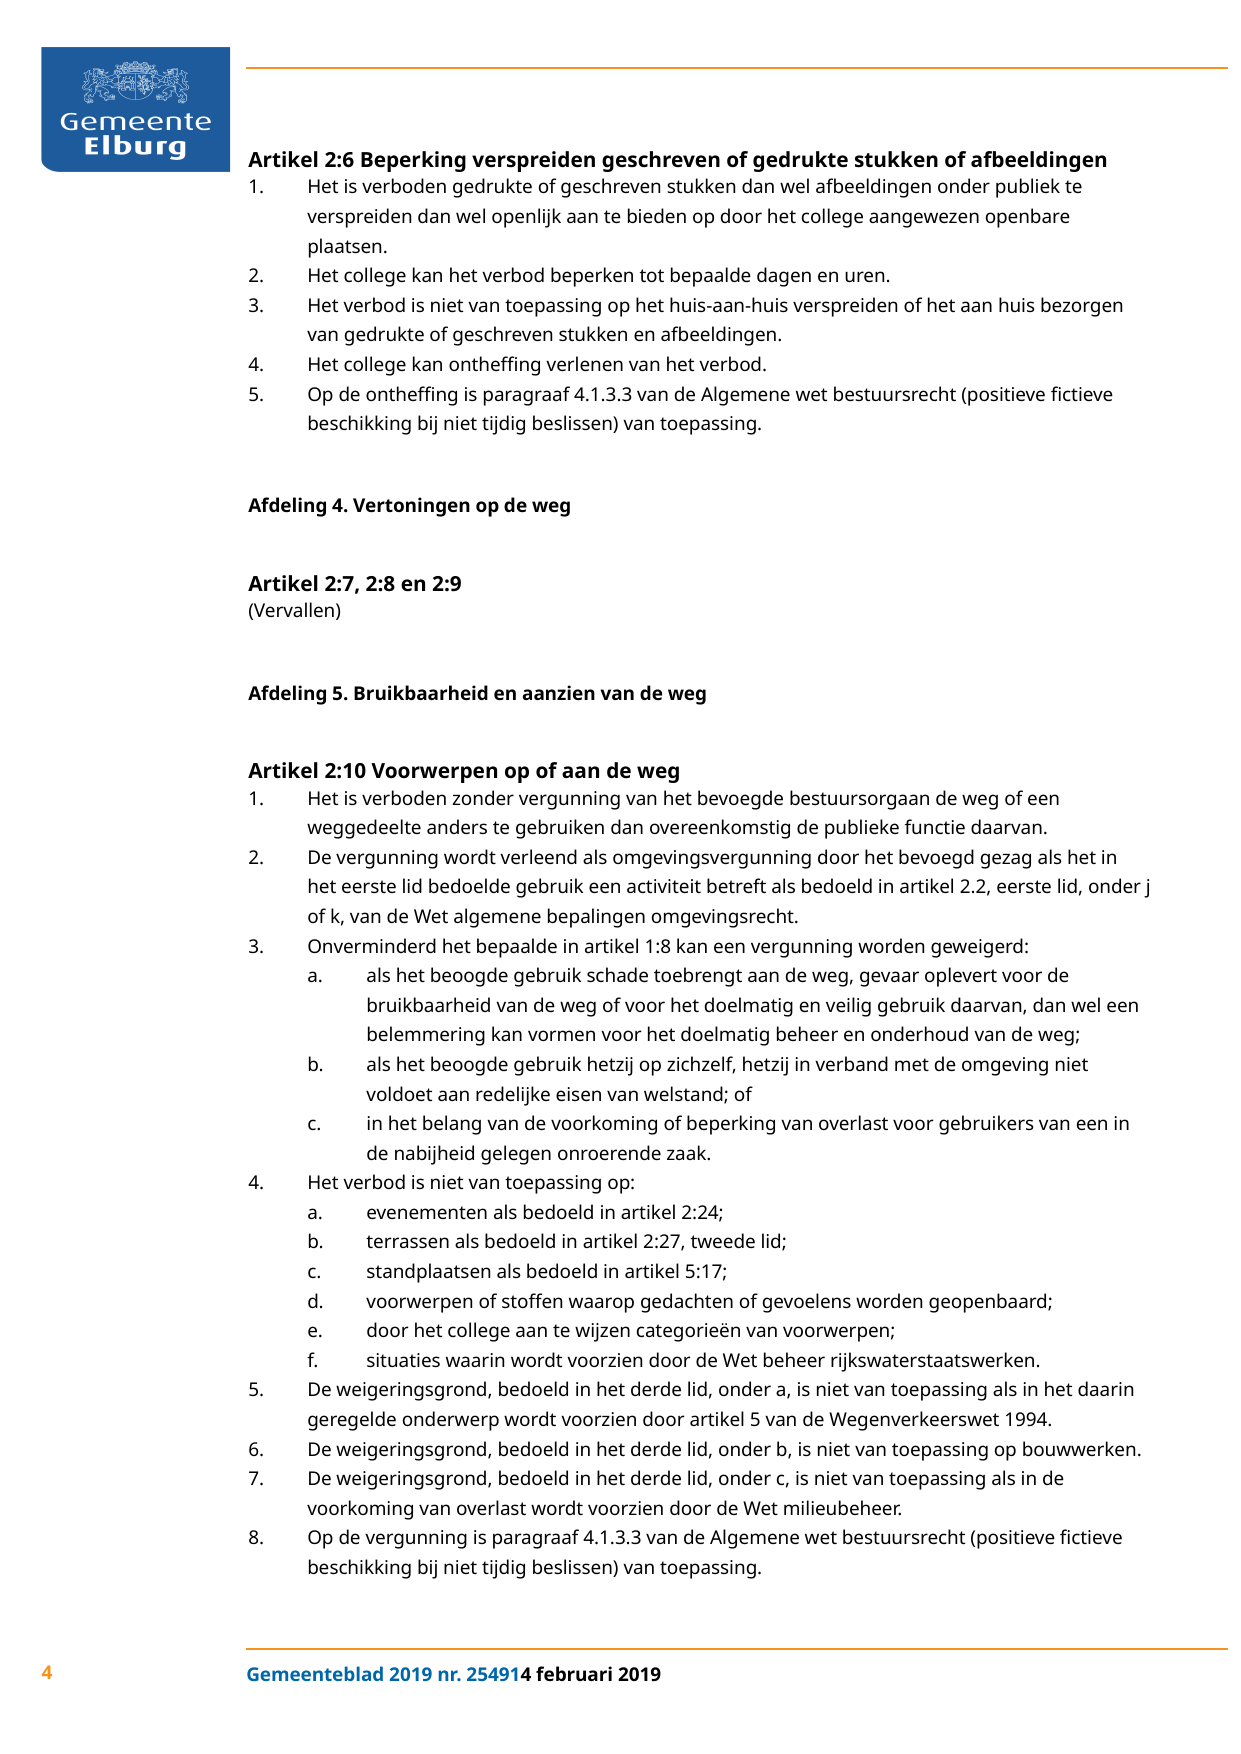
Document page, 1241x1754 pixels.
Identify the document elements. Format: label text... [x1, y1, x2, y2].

list terrassen als bedoeld in artikel 2:27, tweede lid; [307, 1229, 1152, 1254]
list De weigeringsgrond, bedoeld in het derde lid, onder c, is niet van toepassing als in de voorkoming van overlast wordt voorzien door de Wet milieubeheer. [248, 1465, 1152, 1521]
list Het college kan het verbod beperken tot bepaalde dagen en uren. [248, 262, 1152, 288]
list in het belang van de voorkoming of beperking van overlast voor gebruikers van een in de nabijheid gelegen onroerende zaak. [307, 1110, 1152, 1166]
list evenementen als bedoeld in artikel 2:24; [307, 1199, 1152, 1225]
list De weigeringsgrond, bedoeld in het derde lid, onder b, is niet van toepassing op bouwwerken. [248, 1436, 1152, 1461]
list Het is verboden gedrukte of geschreven stukken dan wel afbeeldingen onder publiek te verspreiden dan wel openlijk aan te bieden op door het college aangewezen openbare plaatsen. [248, 174, 1152, 258]
text Artikel 2:10 Voorwerpen op of aan de weg [248, 756, 1152, 785]
list Op de vergunning is paragraaf 4.1.3.3 van de Algemene wet bestuursrecht (positieve fictieve beschikking bij niet tijdig beslissen) van toepassing. [248, 1524, 1152, 1580]
list standplaatsen als bedoeld in artikel 5:17; [307, 1258, 1152, 1284]
list door het college aan te wijzen categorieën van voorwerpen; [307, 1317, 1152, 1343]
text Afdeling 4. Vertoningen op de weg [248, 490, 1152, 519]
picture [41, 47, 231, 172]
list Het college kan ontheffing verlenen van het verbod. [248, 351, 1152, 377]
list als het beoogde gebruik hetzij op zichzelf, hetzij in verband met de omgeving niet voldoet aan redelijke eisen van welstand; of [307, 1051, 1152, 1106]
list Het verbod is niet van toepassing op: [248, 1169, 1152, 1195]
list De vergunning wordt verleend als omgevingsvergunning door het bevoegd gezag als het in het eerste lid bedoelde gebruik een activiteit betreft als bedoeld in artikel 2.2, eerste lid, onder j of k, van de Wet algemene bepalingen omgevingsrecht. [248, 844, 1152, 929]
list Het verbod is niet van toepassing op het huis-aan-huis verspreiden of het aan huis bezorgen van gedrukte of geschreven stukken en afbeeldingen. [248, 292, 1152, 347]
list Onverminderd het bepaalde in artikel 1:8 kan een vergunning worden geweigerd: [248, 933, 1152, 958]
list situaties waarin wordt voorzien door de Wet beheer rijkswaterstaatswerken. [307, 1347, 1152, 1373]
text Artikel 2:6 Beperking verspreiden geschreven of gedrukte stukken of afbeeldingen [248, 145, 1152, 174]
text Artikel 2:7, 2:8 en 2:9 [248, 569, 1152, 598]
text Afdeling 5. Bruikbaarheid en aanzien van de weg [248, 678, 1152, 706]
list Het is verboden zonder vergunning van het bevoegde bestuursorgaan de weg of een weggedeelte anders te gebruiken dan overeenkomstig de publieke functie daarvan. [248, 785, 1152, 840]
list De weigeringsgrond, bedoeld in het derde lid, onder a, is niet van toepassing als in het daarin geregelde onderwerp wordt voorzien door artikel 5 van de Wegenverkeerswet 1994. [248, 1377, 1152, 1432]
text (Vervallen) [248, 598, 1152, 623]
list als het beoogde gebruik schade toebrengt aan de weg, gevaar oplevert voor de bruikbaarheid van de weg of voor het doelmatig en veilig gebruik daarvan, dan wel een belemmering kan vormen voor het doelmatig beheer en onderhoud van de weg; [307, 962, 1152, 1047]
list voorwerpen of stoffen waarop gedachten of gevoelens worden geopenbaard; [307, 1288, 1152, 1313]
list Op de ontheffing is paragraaf 4.1.3.3 van de Algemene wet bestuursrecht (positieve fictieve beschikking bij niet tijdig beslissen) van toepassing. [248, 381, 1152, 436]
